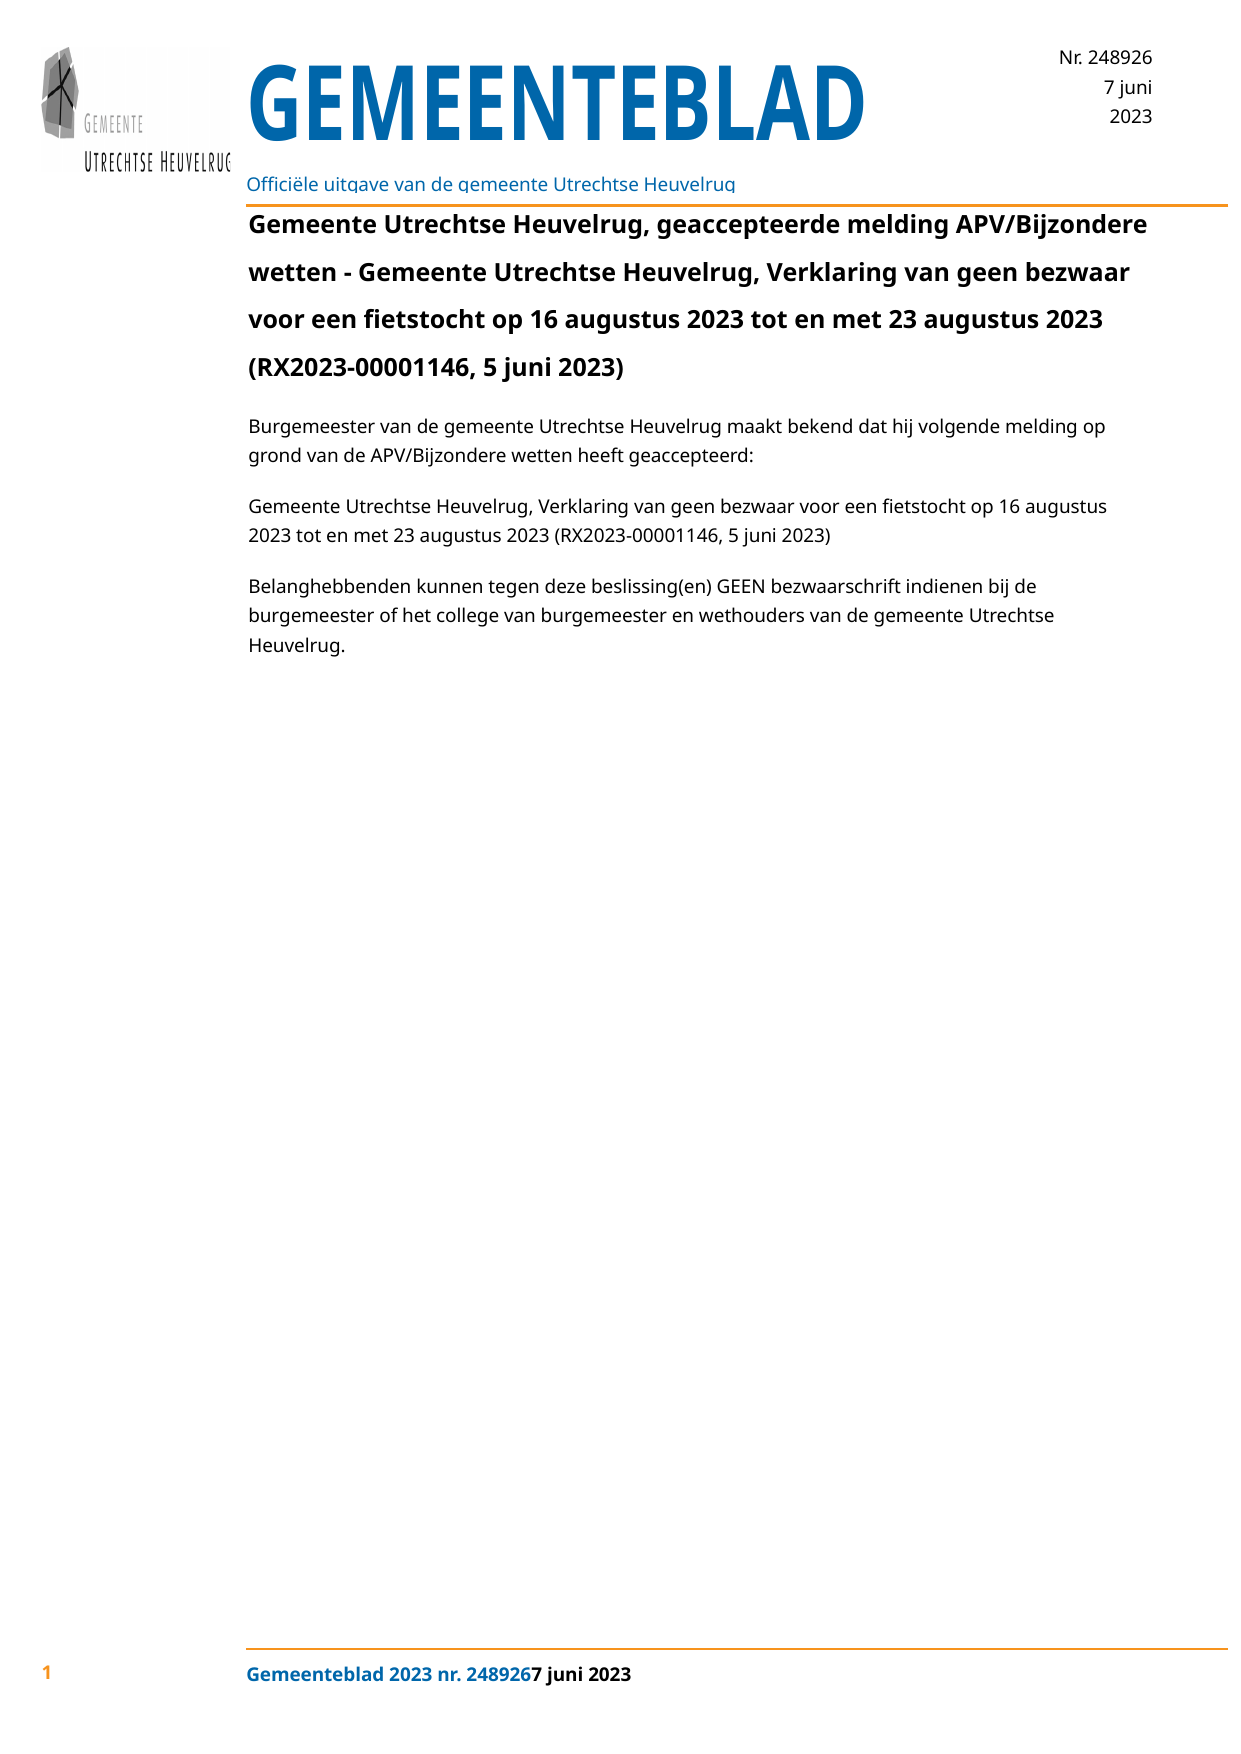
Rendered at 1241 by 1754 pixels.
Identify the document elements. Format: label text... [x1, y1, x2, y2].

text Gemeente Utrechtse Heuvelrug, Verklaring van geen bezwaar voor een fietstocht op 16 augustus 2023 tot en met 23 augustus 2023 (RX2023-00001146, 5 juni 2023) [248, 493, 1152, 548]
text Belanghebbenden kunnen tegen deze beslissing(en) GEEN bezwaarschrift indienen bij de burgemeester of het college van burgemeester en wethouders van de gemeente Utrechtse Heuvelrug. [248, 573, 1152, 658]
text Gemeente Utrechtse Heuvelrug, geaccepteerde melding APV/Bijzondere wetten - Gemeente Utrechtse Heuvelrug, Verklaring van geen bezwaar voor een fietstocht op 16 augustus 2023 tot en met 23 augustus 2023 (RX2023-00001146, 5 juni 2023) [248, 207, 1152, 384]
picture [41, 47, 231, 172]
text Burgemeester van de gemeente Utrechtse Heuvelrug maakt bekend dat hij volgende melding op grond van de APV/Bijzondere wetten heeft geaccepteerd: [248, 413, 1152, 468]
